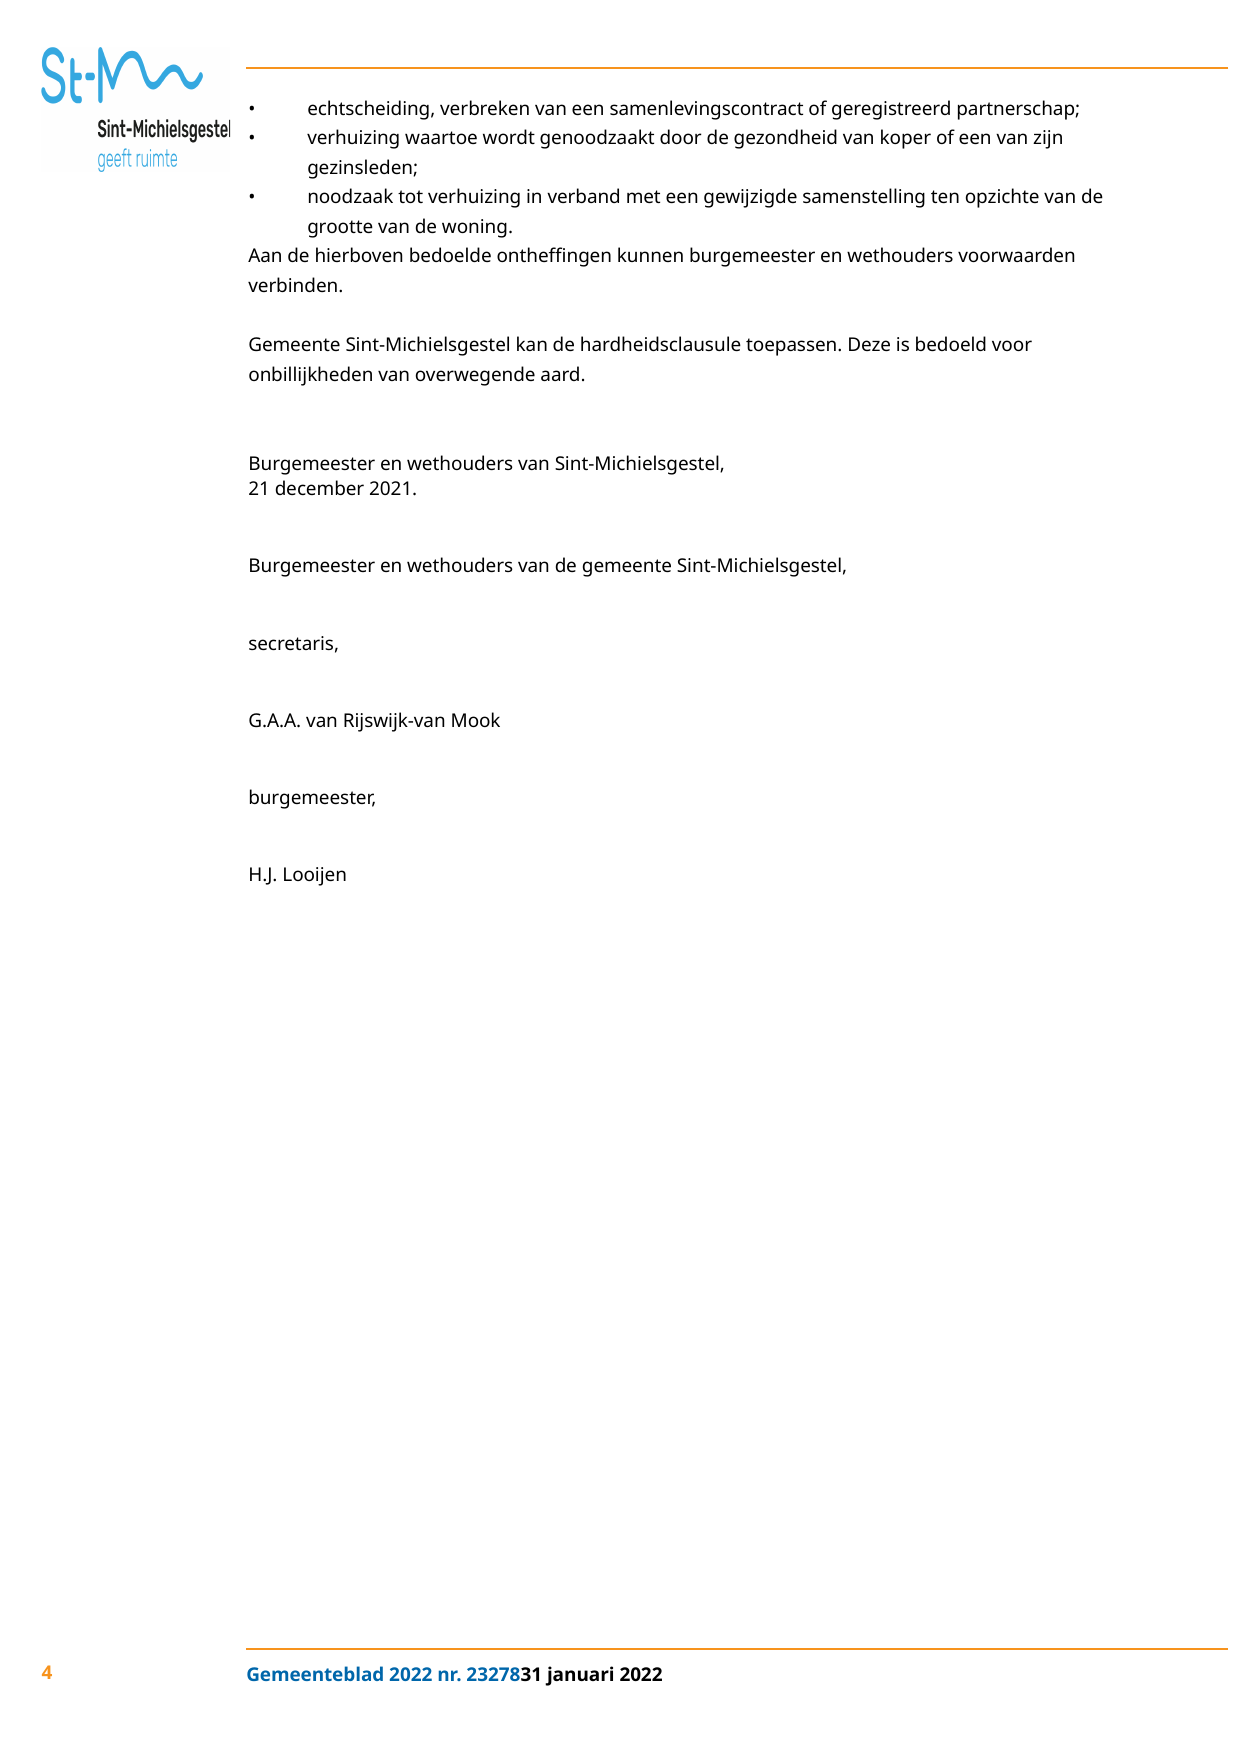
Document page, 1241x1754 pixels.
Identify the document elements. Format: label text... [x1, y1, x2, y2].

list verhuizing waartoe wordt genoodzaakt door de gezondheid van koper of een van zijn gezinsleden; [248, 124, 1152, 180]
list echtscheiding, verbreken van een samenlevingscontract of geregistreerd partnerschap; [248, 95, 1152, 121]
picture [41, 47, 231, 172]
text Burgemeester en wethouders van de gemeente Sint-Michielsgestel, [248, 553, 1152, 578]
text 21 december 2021. [248, 476, 1152, 501]
text secretaris, [248, 630, 1152, 656]
text Burgemeester en wethouders van Sint-Michielsgestel, [248, 450, 1152, 476]
text Gemeente Sint-Michielsgestel kan de hardheidsclausule toepassen. Deze is bedoeld voor onbillijkheden van overwegende aard. [248, 331, 1152, 387]
text G.A.A. van Rijswijk-van Mook [248, 707, 1152, 733]
list noodzaak tot verhuizing in verband met een gewijzigde samenstelling ten opzichte van de grootte van de woning. [248, 183, 1152, 239]
text Aan de hierboven bedoelde ontheffingen kunnen burgemeester en wethouders voorwaarden verbinden. [248, 243, 1152, 298]
text H.J. Looijen [248, 861, 1152, 887]
text burgemeester, [248, 784, 1152, 810]
